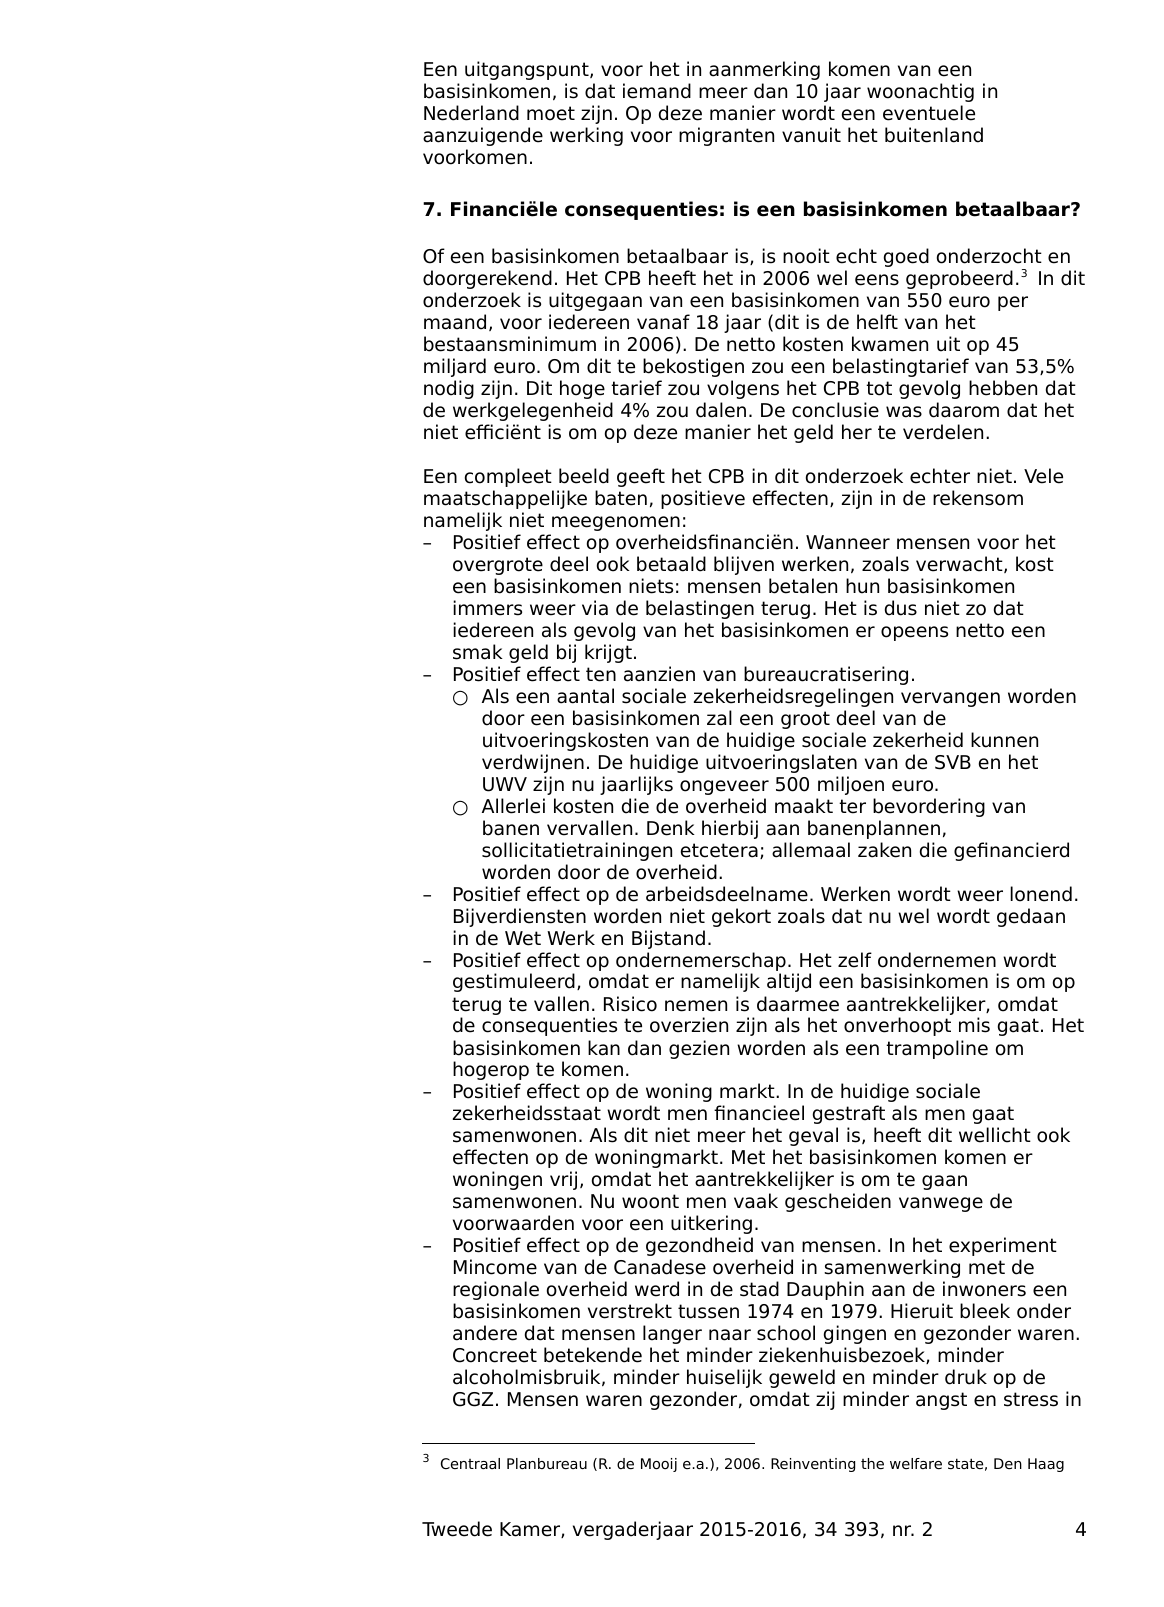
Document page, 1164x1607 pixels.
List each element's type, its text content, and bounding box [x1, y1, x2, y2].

text Centraal Planbureau (R. de Mooij e.a.), 2006. Reinventing the welfare state, Den Haag [422, 1452, 1087, 1474]
text – Positief effect ten aanzien van bureaucratisering. [422, 664, 1087, 686]
text Of een basisinkomen betaalbaar is, is nooit echt goed onderzocht en doorgerekend. Het CPB heeft het in 2006 wel eens geprobeerd. In dit onderzoek is uitgegaan van een basisinkomen van 550 euro per maand, voor iedereen vanaf 18 jaar (dit is de helft van het bestaansminimum in 2006). De netto kosten kwamen uit op 45 miljard euro. Om dit te bekostigen zou een belastingtarief van 53,5% nodig zijn. Dit hoge tarief zou volgens het CPB tot gevolg hebben dat de werkgelegenheid 4% zou dalen. De conclusie was daarom dat het niet efficiënt is om op deze manier het geld her te verdelen. [422, 246, 1087, 444]
text – Positief effect op de arbeidsdeelname. Werken wordt weer lonend. Bijverdiensten worden niet gekort zoals dat nu wel wordt gedaan in de Wet Werk en Bijstand. [422, 883, 1087, 949]
text – Positief effect op de gezondheid van mensen. In het experiment Mincome van de Canadese overheid in samenwerking met de regionale overheid werd in de stad Dauphin aan de inwoners een basisinkomen verstrekt tussen 1974 en 1979. Hieruit bleek onder andere dat mensen langer naar school gingen en gezonder waren. Concreet betekende het minder ziekenhuisbezoek, minder alcoholmisbruik, minder huiselijk geweld en minder druk op de GGZ. Mensen waren gezonder, omdat zij minder angst en stress in [422, 1235, 1087, 1411]
text – Positief effect op ondernemerschap. Het zelf ondernemen wordt gestimuleerd, omdat er namelijk altijd een basisinkomen is om op terug te vallen. Risico nemen is daarmee aantrekkelijker, omdat de consequenties te overzien zijn als het onverhoopt mis gaat. Het basisinkomen kan dan gezien worden als een trampoline om hogerop te komen. [422, 949, 1087, 1081]
text – Positief effect op de woning markt. In de huidige sociale zekerheidsstaat wordt men financieel gestraft als men gaat samenwonen. Als dit niet meer het geval is, heeft dit wellicht ook effecten op de woningmarkt. Met het basisinkomen komen er woningen vrij, omdat het aantrekkelijker is om te gaan samenwonen. Nu woont men vaak gescheiden vanwege de voorwaarden voor een uitkering. [422, 1081, 1087, 1235]
text ○ Als een aantal sociale zekerheidsregelingen vervangen worden door een basisinkomen zal een groot deel van de uitvoeringskosten van de huidige sociale zekerheid kunnen verdwijnen. De huidige uitvoeringslaten van de SVB en het UWV zijn nu jaarlijks ongeveer 500 miljoen euro. [452, 686, 1087, 796]
subtitle 7. Financiële consequenties: is een basisinkomen betaalbaar? [422, 199, 1087, 221]
text Een uitgangspunt, voor het in aanmerking komen van een basisinkomen, is dat iemand meer dan 10 jaar woonachtig in Nederland moet zijn. Op deze manier wordt een eventuele aanzuigende werking voor migranten vanuit het buitenland voorkomen. [422, 59, 1087, 169]
text ○ Allerlei kosten die de overheid maakt ter bevordering van banen vervallen. Denk hierbij aan banenplannen, sollicitatietrainingen etcetera; allemaal zaken die gefinancierd worden door de overheid. [452, 796, 1087, 883]
text – Positief effect op overheidsfinanciën. Wanneer mensen voor het overgrote deel ook betaald blijven werken, zoals verwacht, kost een basisinkomen niets: mensen betalen hun basisinkomen immers weer via de belastingen terug. Het is dus niet zo dat iedereen als gevolg van het basisinkomen er opeens netto een smak geld bij krijgt. [422, 532, 1087, 664]
text Een compleet beeld geeft het CPB in dit onderzoek echter niet. Vele maatschappelijke baten, positieve effecten, zijn in de rekensom namelijk niet meegenomen: [422, 466, 1087, 532]
